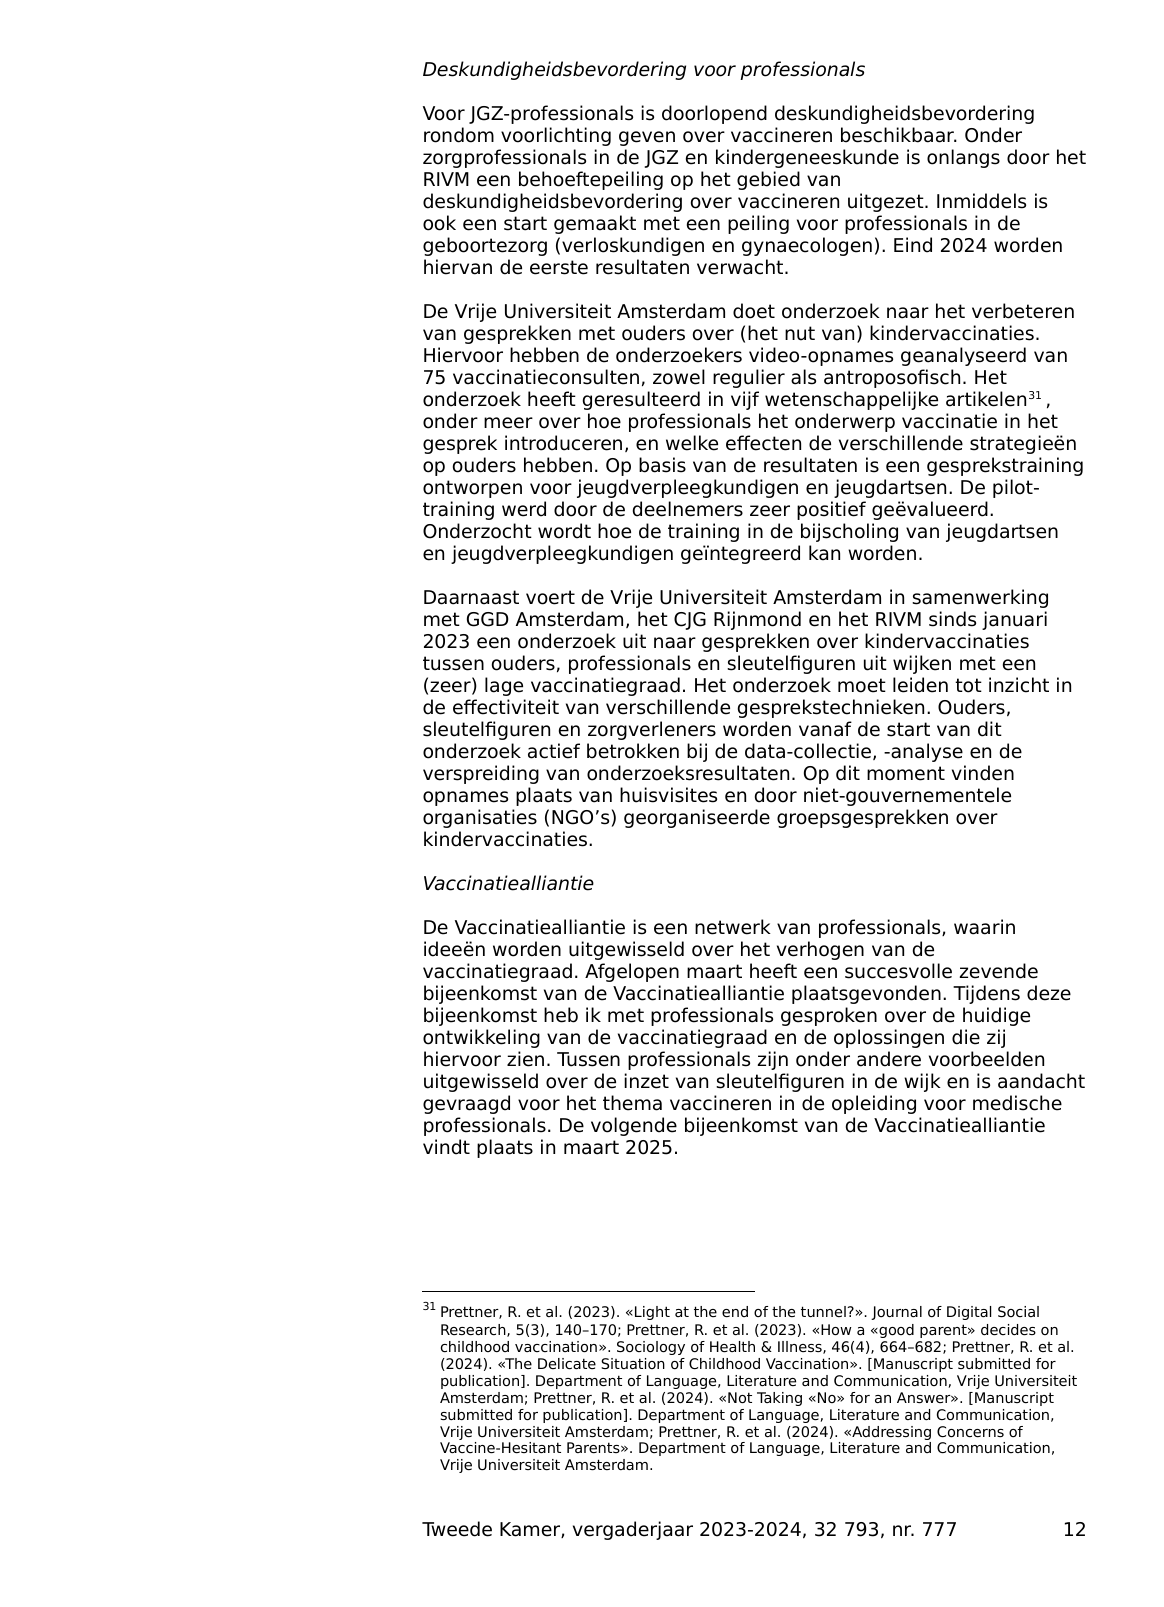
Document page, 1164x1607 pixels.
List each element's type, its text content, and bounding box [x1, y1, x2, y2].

text Daarnaast voert de Vrije Universiteit Amsterdam in samenwerking met GGD Amsterdam, het CJG Rijnmond en het RIVM sinds januari 2023 een onderzoek uit naar gesprekken over kindervaccinaties tussen ouders, professionals en sleutelfiguren uit wijken met een (zeer) lage vaccinatiegraad. Het onderzoek moet leiden tot inzicht in de effectiviteit van verschillende gesprekstechnieken. Ouders, sleutelfiguren en zorgverleners worden vanaf de start van dit onderzoek actief betrokken bij de data-collectie, -analyse en de verspreiding van onderzoeksresultaten. Op dit moment vinden opnames plaats van huisvisites en door niet-gouvernementele organisaties (NGO’s) georganiseerde groepsgesprekken over kindervaccinaties. [422, 587, 1087, 851]
text De Vaccinatiealliantie is een netwerk van professionals, waarin ideeën worden uitgewisseld over het verhogen van de vaccinatiegraad. Afgelopen maart heeft een succesvolle zevende bijeenkomst van de Vaccinatiealliantie plaatsgevonden. Tijdens deze bijeenkomst heb ik met professionals gesproken over de huidige ontwikkeling van de vaccinatiegraad en de oplossingen die zij hiervoor zien. Tussen professionals zijn onder andere voorbeelden uitgewisseld over de inzet van sleutelfiguren in de wijk en is aandacht gevraagd voor het thema vaccineren in de opleiding voor medische professionals. De volgende bijeenkomst van de Vaccinatiealliantie vindt plaats in maart 2025. [422, 917, 1087, 1159]
subtitle Vaccinatiealliantie [422, 873, 1087, 895]
text Voor JGZ-professionals is doorlopend deskundigheidsbevordering rondom voorlichting geven over vaccineren beschikbaar. Onder zorgprofessionals in de JGZ en kindergeneeskunde is onlangs door het RIVM een behoeftepeiling op het gebied van deskundigheidsbevordering over vaccineren uitgezet. Inmiddels is ook een start gemaakt met een peiling voor professionals in de geboortezorg (verloskundigen en gynaecologen). Eind 2024 worden hiervan de eerste resultaten verwacht. [422, 103, 1087, 279]
subtitle Deskundigheidsbevordering voor professionals [422, 59, 1087, 81]
text De Vrije Universiteit Amsterdam doet onderzoek naar het verbeteren van gesprekken met ouders over (het nut van) kindervaccinaties. Hiervoor hebben de onderzoekers video-opnames geanalyseerd van 75 vaccinatieconsulten, zowel regulier als antroposofisch. Het onderzoek heeft geresulteerd in vijf wetenschappelijke artikelen, onder meer over hoe professionals het onderwerp vaccinatie in het gesprek introduceren, en welke effecten de verschillende strategieën op ouders hebben. Op basis van de resultaten is een gesprekstraining ontworpen voor jeugdverpleegkundigen en jeugdartsen. De pilot-training werd door de deelnemers zeer positief geëvalueerd. Onderzocht wordt hoe de training in de bijscholing van jeugdartsen en jeugdverpleegkundigen geïntegreerd kan worden. [422, 301, 1087, 565]
text Prettner, R. et al. (2023). «Light at the end of the tunnel?». Journal of Digital Social Research, 5(3), 140–170; Prettner, R. et al. (2023). «How a «good parent» decides on childhood vaccination». Sociology of Health & Illness, 46(4), 664–682; Prettner, R. et al. (2024). «The Delicate Situation of Childhood Vaccination». [Manuscript submitted for publication]. Department of Language, Literature and Communication, Vrije Universiteit Amsterdam; Prettner, R. et al. (2024). «Not Taking «No» for an Answer». [Manuscript submitted for publication]. Department of Language, Literature and Communication, Vrije Universiteit Amsterdam; Prettner, R. et al. (2024). «Addressing Concerns of Vaccine-Hesitant Parents». Department of Language, Literature and Communication, Vrije Universiteit Amsterdam. [422, 1300, 1087, 1474]
